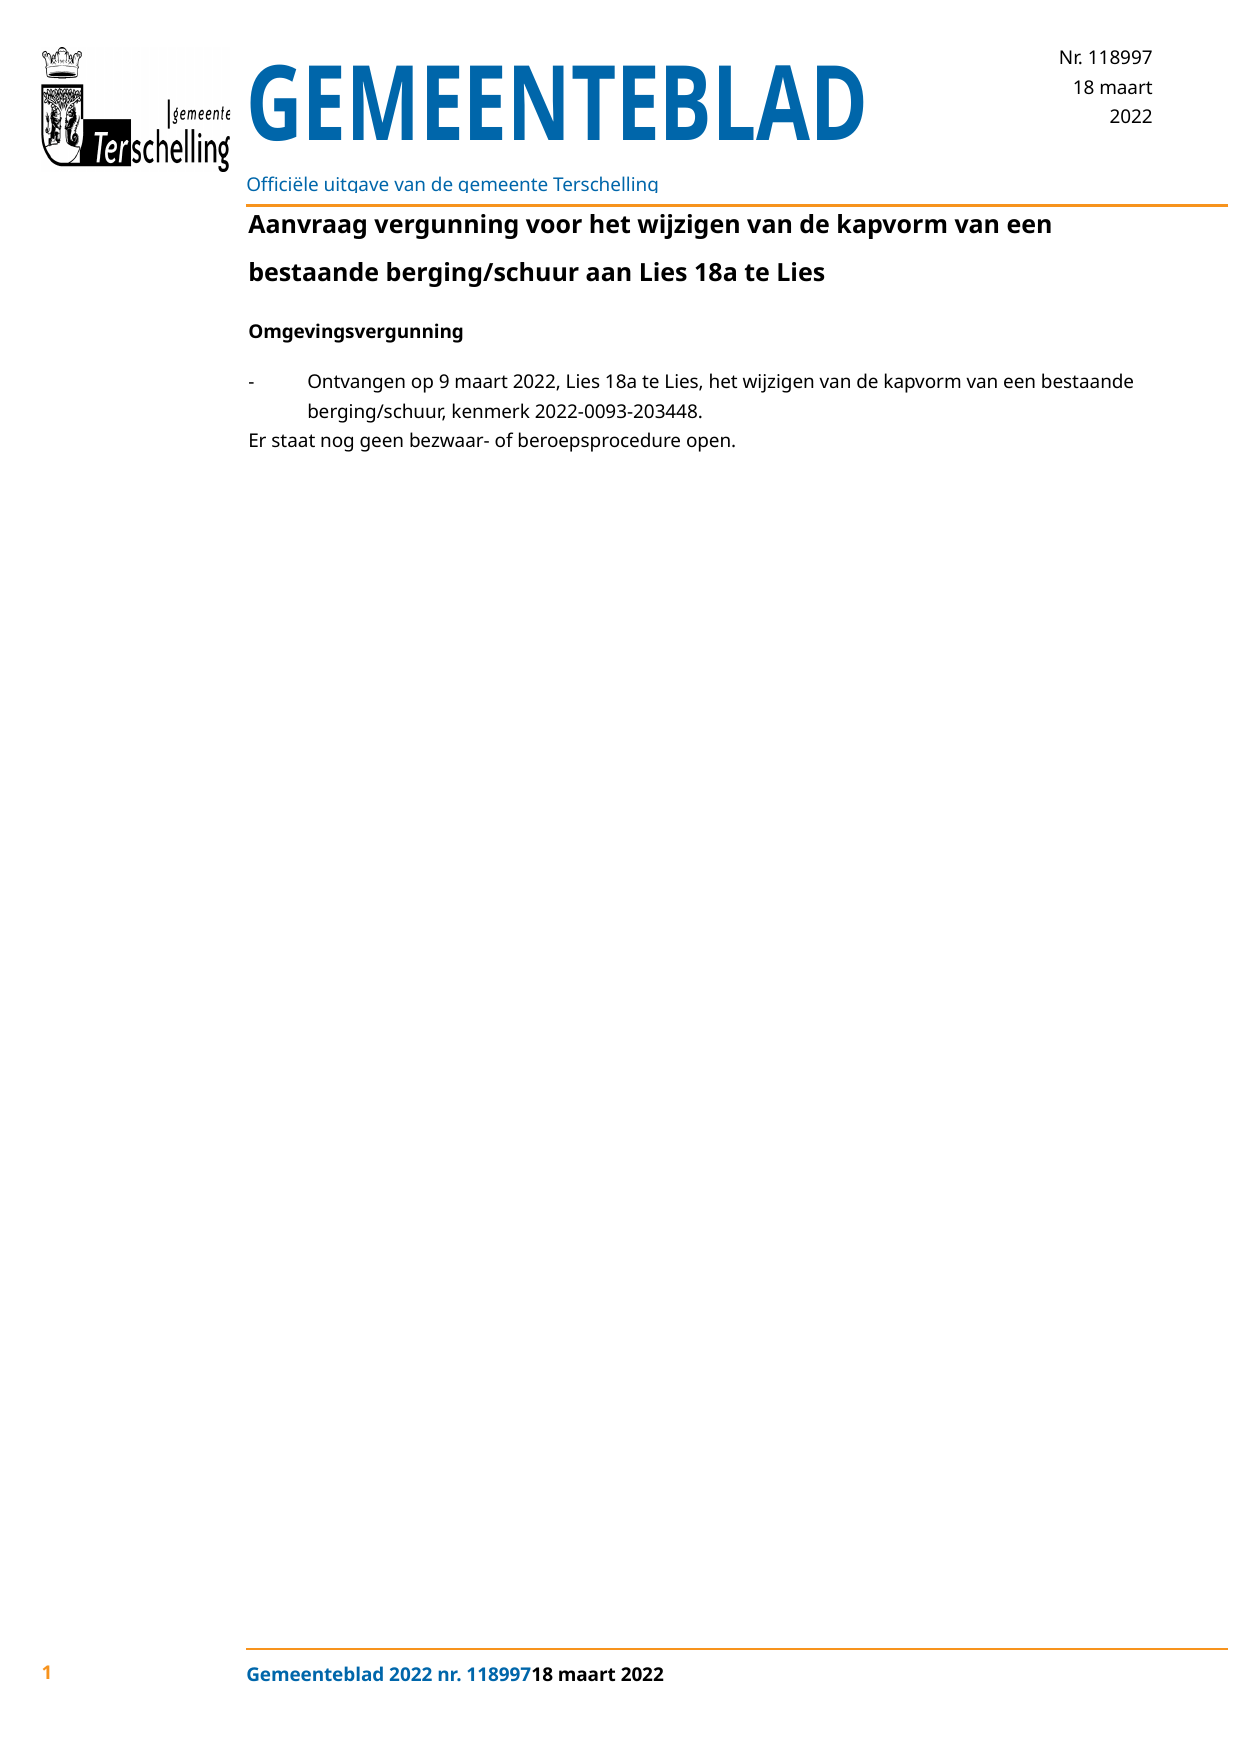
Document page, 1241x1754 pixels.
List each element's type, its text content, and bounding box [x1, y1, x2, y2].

list Ontvangen op 9 maart 2022, Lies 18a te Lies, het wijzigen van de kapvorm van een bestaande berging/schuur, kenmerk 2022-0093-203448. [248, 368, 1152, 424]
picture [41, 47, 231, 172]
text Aanvraag vergunning voor het wijzigen van de kapvorm van een bestaande berging/schuur aan Lies 18a te Lies [248, 207, 1152, 288]
text Er staat nog geen bezwaar- of beroepsprocedure open. [248, 427, 1152, 453]
text Omgevingsvergunning [248, 318, 1152, 344]
